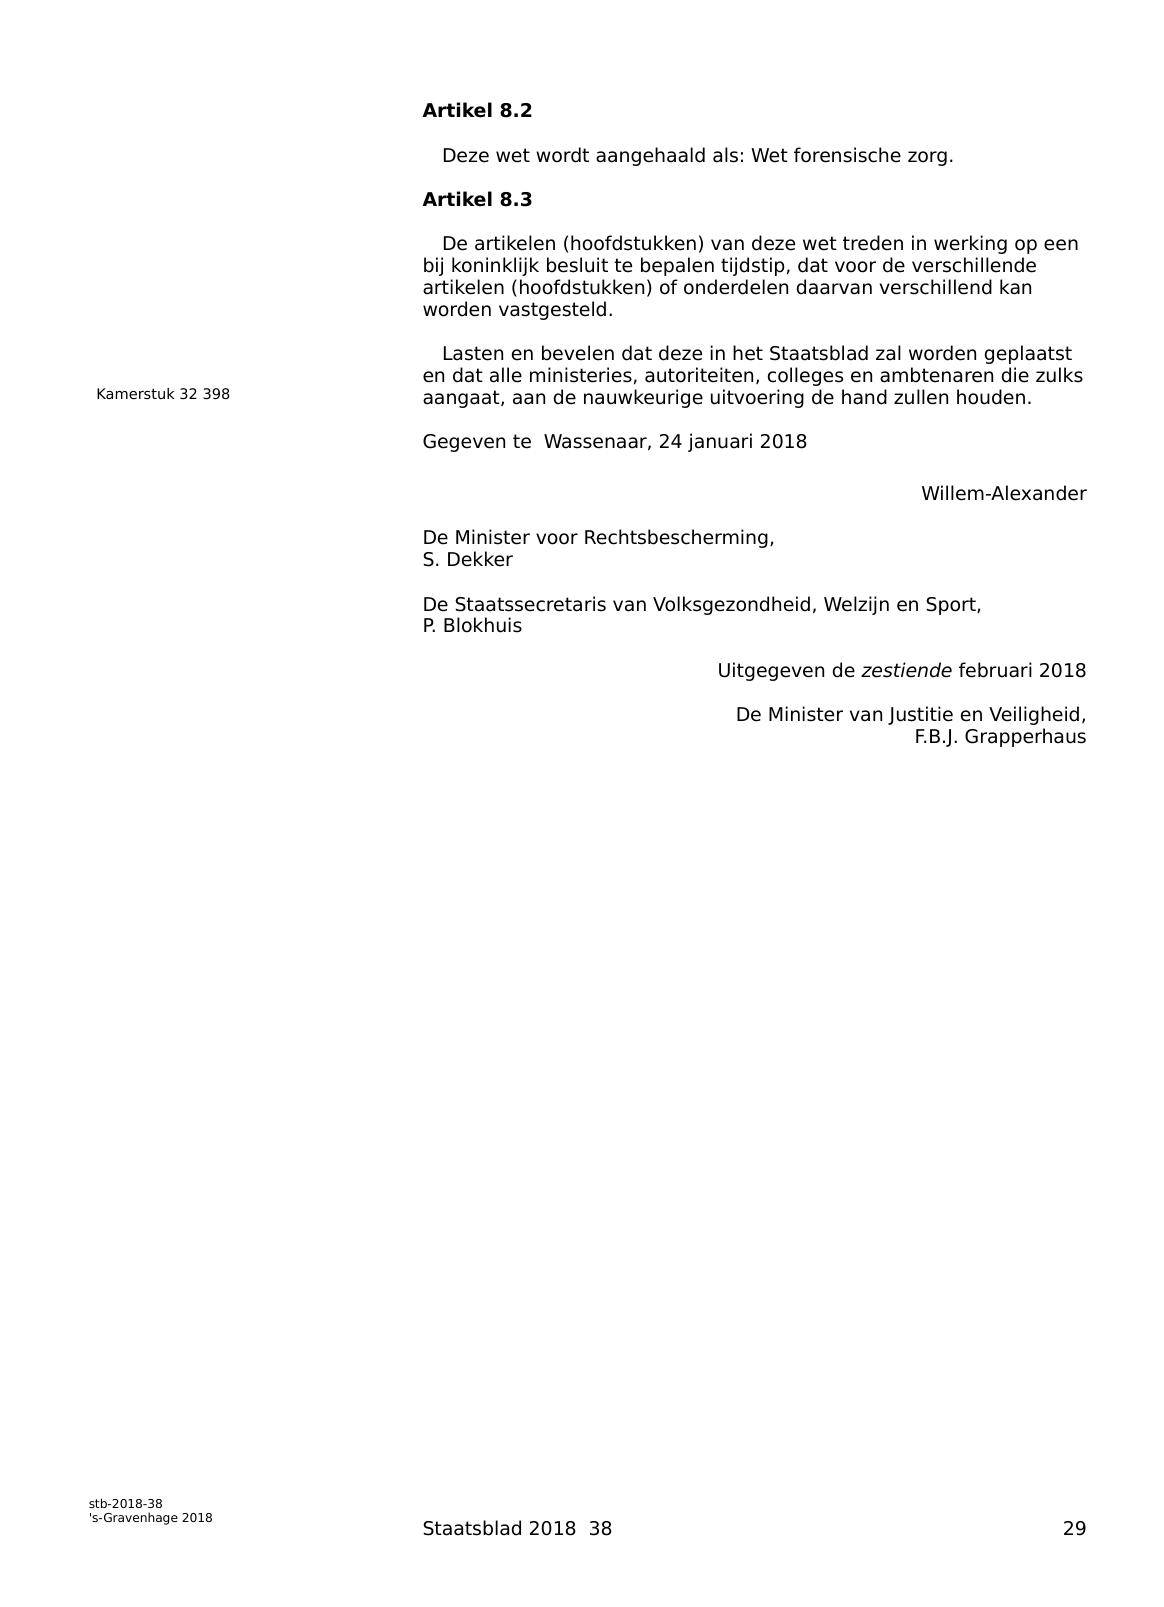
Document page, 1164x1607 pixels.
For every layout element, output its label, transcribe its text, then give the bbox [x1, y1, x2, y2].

text De Minister voor Rechtsbescherming, S. Dekker [422, 527, 1087, 571]
text Kamerstuk 32 398 [77, 386, 396, 403]
text 's-Gravenhage 2018 [88, 1511, 323, 1525]
text Gegeven te Wassenaar, 24 januari 2018 [422, 431, 1087, 453]
subtitle Artikel 8.3 [422, 189, 1087, 211]
text Deze wet wordt aangehaald als: Wet forensische zorg. [422, 144, 1087, 167]
text stb-2018-38 [88, 1497, 323, 1511]
subtitle Artikel 8.2 [422, 100, 1087, 122]
text De artikelen (hoofdstukken) van deze wet treden in werking op een bij koninklijk besluit te bepalen tijdstip, dat voor de verschillende artikelen (hoofdstukken) of onderdelen daarvan verschillend kan worden vastgesteld. [422, 233, 1087, 321]
text Uitgegeven de zestiende februari 2018 [422, 659, 1087, 682]
text Lasten en bevelen dat deze in het Staatsblad zal worden geplaatst en dat alle ministeries, autoriteiten, colleges en ambtenaren die zulks aangaat, aan de nauwkeurige uitvoering de hand zullen houden. [422, 343, 1087, 409]
text De Minister van Justitie en Veiligheid, F.B.J. Grapperhaus [422, 704, 1087, 748]
text Willem-Alexander [422, 483, 1087, 505]
text De Staatssecretaris van Volksgezondheid, Welzijn en Sport, P. Blokhuis [422, 593, 1087, 637]
